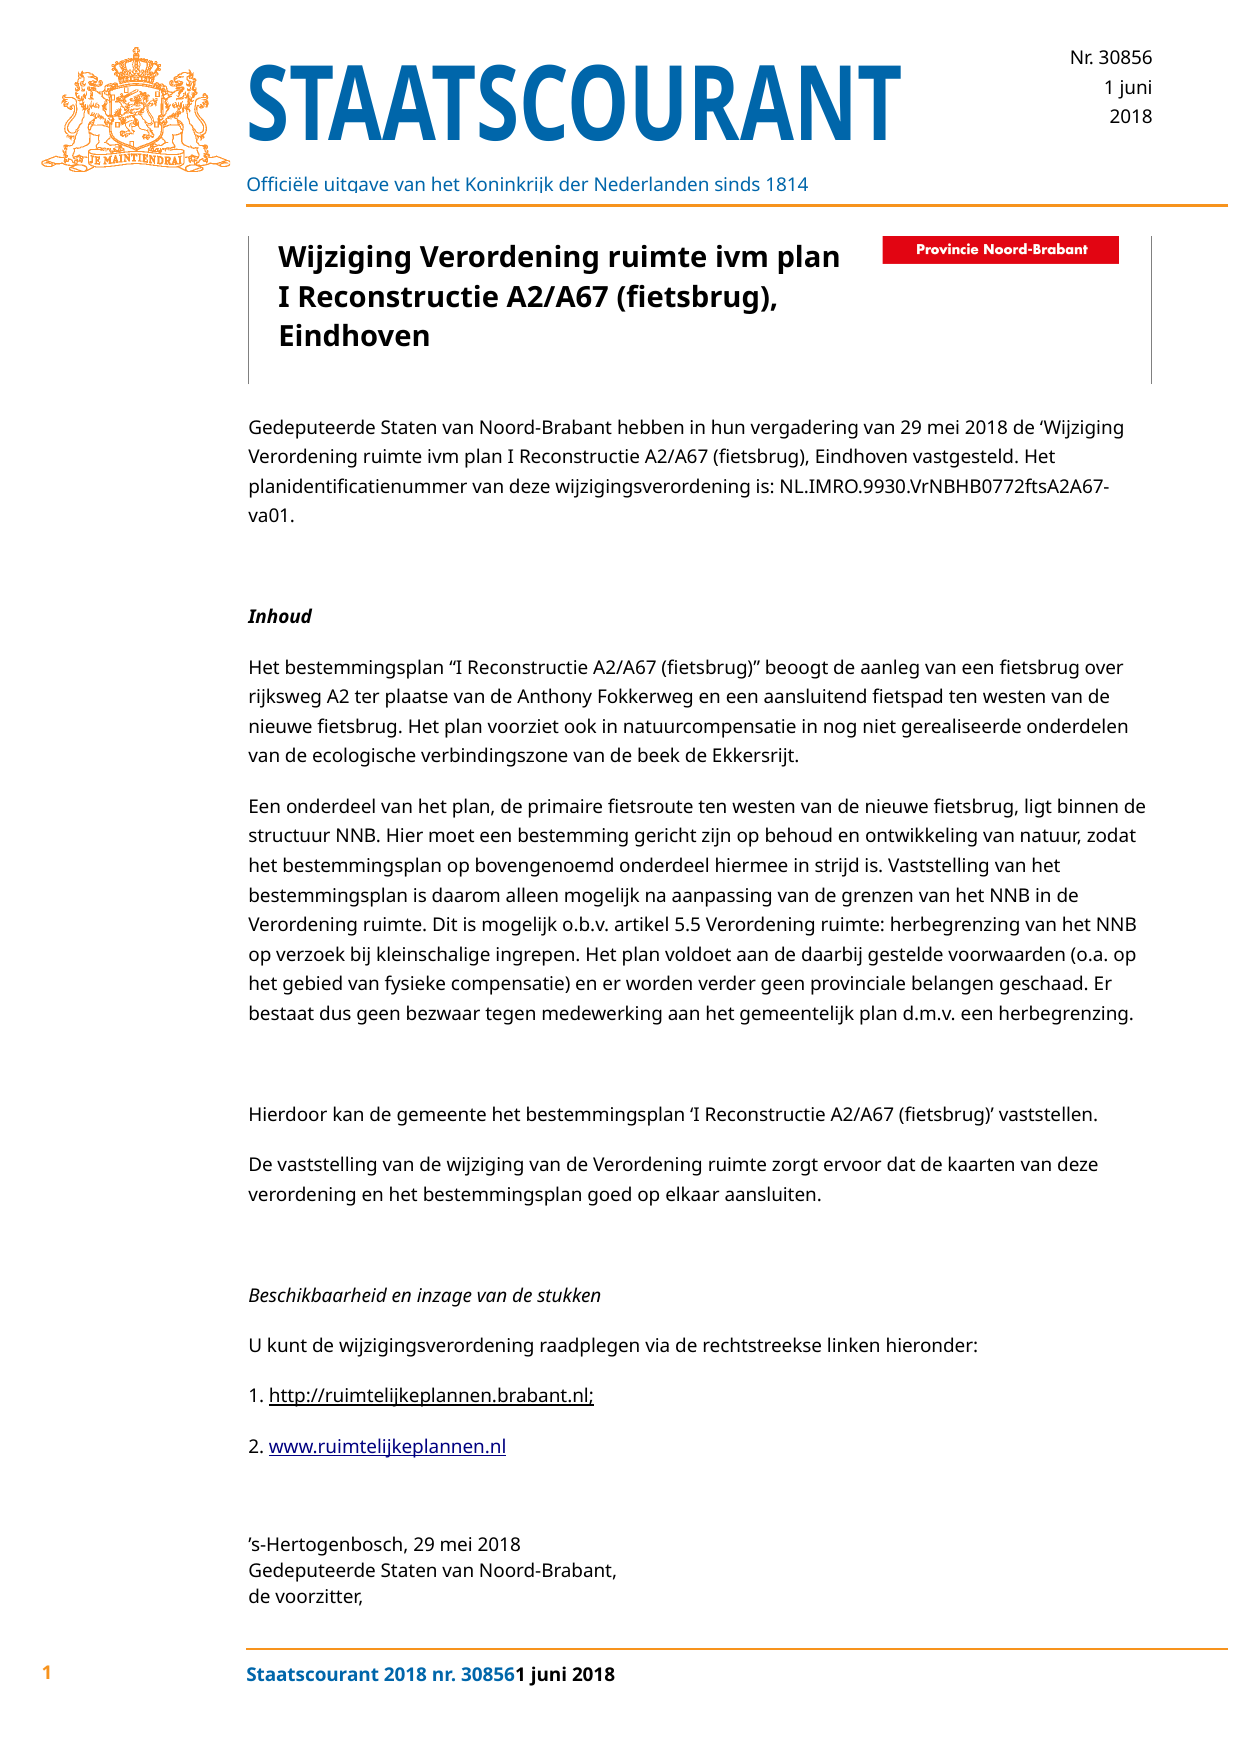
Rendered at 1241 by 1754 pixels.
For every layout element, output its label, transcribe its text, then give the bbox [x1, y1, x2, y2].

picture [882, 236, 1119, 264]
table_header [850, 236, 882, 263]
text Beschikbaarheid en inzage van de stukken [248, 1282, 1152, 1308]
text Inhoud [248, 603, 1152, 629]
text De vaststelling van de wijziging van de Verordening ruimte zorgt ervoor dat de kaarten van deze verordening en het bestemmingsplan goed op elkaar aansluiten. [248, 1151, 1152, 1207]
table_header [850, 264, 1151, 384]
text U kunt de wijzigingsverordening raadplegen via de rechtstreekse linken hieronder: [248, 1332, 1152, 1358]
table_header Wijziging Verordening ruimte ivm plan I Reconstructie A2/A67 (fietsbrug), Eindhoven [249, 236, 850, 384]
text ’s-Hertogenbosch, 29 mei 2018 [248, 1531, 1152, 1557]
text Een onderdeel van het plan, de primaire fietsroute ten westen van de nieuwe fietsbrug, ligt binnen de structuur NNB. Hier moet een bestemming gericht zijn op behoud en ontwikkeling van natuur, zodat het bestemmingsplan op bovengenoemd onderdeel hiermee in strijd is. Vaststelling van het bestemmingsplan is daarom alleen mogelijk na aanpassing van de grenzen van het NNB in de Verordening ruimte. Dit is mogelijk o.b.v. artikel 5.5 Verordening ruimte: herbegrenzing van het NNB op verzoek bij kleinschalige ingrepen. Het plan voldoet aan de daarbij gestelde voorwaarden (o.a. op het gebied van fysieke compensatie) en er worden verder geen provinciale belangen geschaad. Er bestaat dus geen bezwaar tegen medewerking aan het gemeentelijk plan d.m.v. een herbegrenzing. [248, 793, 1152, 1026]
picture [41, 47, 231, 172]
table_header [1119, 236, 1151, 263]
text 2. www.ruimtelijkeplannen.nl [248, 1433, 1152, 1459]
text 1. http://ruimtelijkeplannen.brabant.nl; [248, 1383, 1152, 1408]
text Hierdoor kan de gemeente het bestemmingsplan ‘I Reconstructie A2/A67 (fietsbrug)’ vaststellen. [248, 1101, 1152, 1127]
text de voorzitter, [248, 1583, 1152, 1608]
text Gedeputeerde Staten van Noord-Brabant, [248, 1557, 1152, 1583]
text Gedeputeerde Staten van Noord-Brabant hebben in hun vergadering van 29 mei 2018 de ‘Wijziging Verordening ruimte ivm plan I Reconstructie A2/A67 (fietsbrug), Eindhoven vastgesteld. Het planidentificatienummer van deze wijzigingsverordening is: NL.IMRO.9930.VrNBHB0772ftsA2A67-va01. [248, 414, 1152, 528]
text Het bestemmingsplan “I Reconstructie A2/A67 (fietsbrug)” beoogt de aanleg van een fietsbrug over rijksweg A2 ter plaatse van de Anthony Fokkerweg en een aansluitend fietspad ten westen van de nieuwe fietsbrug. Het plan voorziet ook in natuurcompensatie in nog niet gerealiseerde onderdelen van de ecologische verbindingszone van de beek de Ekkersrijt. [248, 654, 1152, 768]
